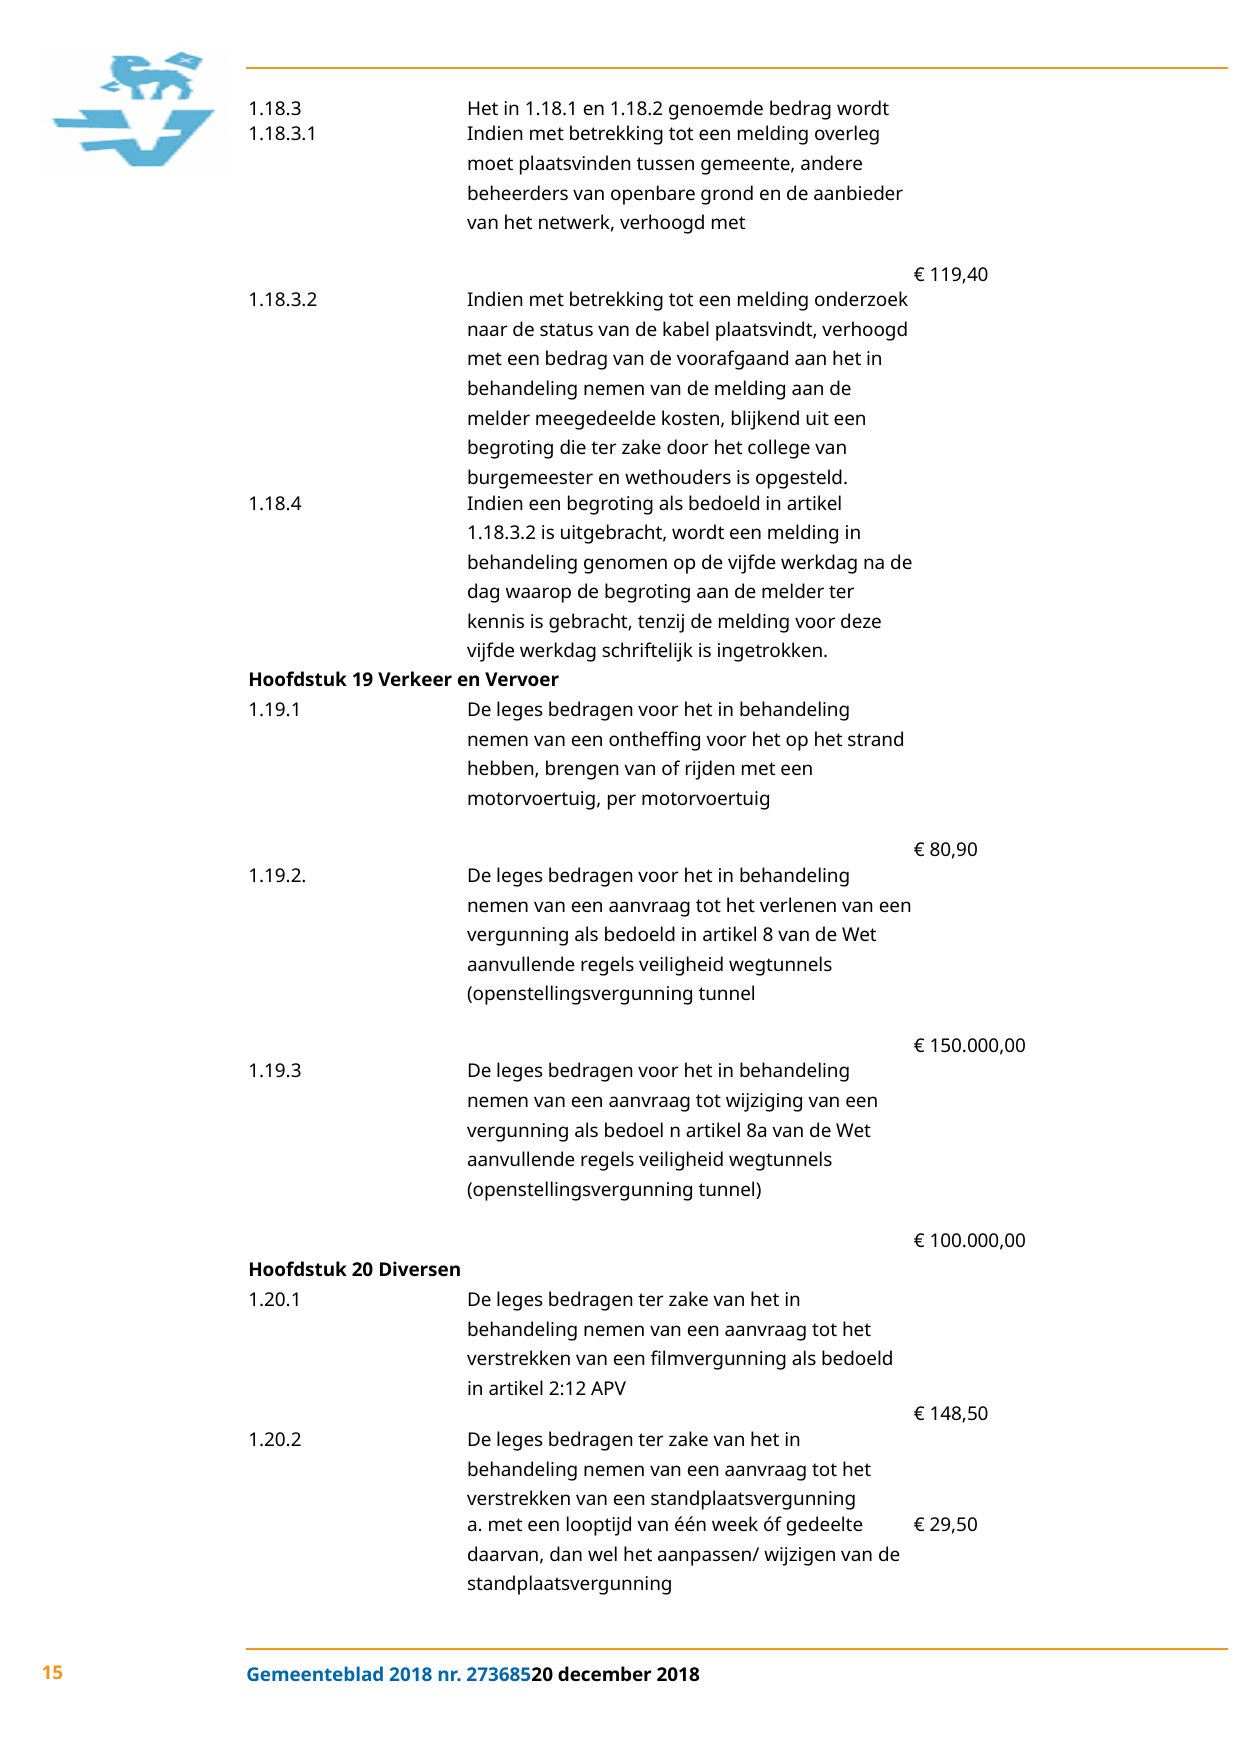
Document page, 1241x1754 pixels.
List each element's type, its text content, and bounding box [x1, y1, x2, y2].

table_cell De leges bedragen voor het in behandeling nemen van een aanvraag tot het verlenen van een vergunning als bedoeld in artikel 8 van de Wet aanvullende regels veiligheid wegtunnels (openstellingsvergunning tunnel [467, 862, 914, 1006]
table_cell [914, 95, 1152, 121]
table_cell 1.18.3 [248, 95, 467, 121]
table_cell [914, 862, 1152, 1006]
table_header De leges bedragen voor het in behandeling nemen van een ontheffing voor het op het strand hebben, brengen van of rijden met een motorvoertuig, per motorvoertuig [467, 696, 914, 811]
table_cell [914, 1058, 1152, 1202]
table_cell [467, 261, 914, 286]
table_cell De leges bedragen voor het in behandeling nemen van een aanvraag tot wijziging van een vergunning als bedoel n artikel 8a van de Wet aanvullende regels veiligheid wegtunnels (openstellingsvergunning tunnel) [467, 1058, 914, 1202]
table_cell [248, 811, 467, 836]
table_cell Indien een begroting als bedoeld in artikel 1.18.3.2 is uitgebracht, wordt een melding in behandeling genomen op de vijfde werkdag na de dag waarop de begroting aan de melder ter kennis is gebracht, tenzij de melding voor deze vijfde werkdag schriftelijk is ingetrokken. [467, 490, 914, 663]
table_cell 1.18.4 [248, 490, 467, 663]
table_header 1.20.1 [248, 1286, 467, 1401]
table_cell Indien met betrekking tot een melding overleg moet plaatsvinden tussen gemeente, andere beheerders van openbare grond en de aanbieder van het netwerk, verhoogd met [467, 121, 914, 235]
table_cell [248, 1511, 467, 1596]
table_cell € 100.000,00 [914, 1228, 1152, 1253]
table_cell [914, 490, 1152, 663]
table_cell 1.18.3.2 [248, 286, 467, 490]
table_cell [467, 836, 914, 862]
table_cell [248, 235, 467, 261]
text Hoofdstuk 20 Diversen [248, 1256, 1152, 1282]
table_cell [248, 261, 467, 286]
table_cell 1.18.3.1 [248, 121, 467, 235]
table_header De leges bedragen ter zake van het in behandeling nemen van een aanvraag tot het verstrekken van een filmvergunning als bedoeld in artikel 2:12 APV [467, 1286, 914, 1401]
table_cell a. met een looptijd van één week óf gedeelte daarvan, dan wel het aanpassen/ wijzigen van de standplaatsvergunning [467, 1511, 914, 1596]
table_cell [248, 1228, 467, 1253]
table_cell 1.20.2 [248, 1426, 467, 1511]
table_cell [914, 286, 1152, 490]
table_header [914, 696, 1152, 811]
table_cell [467, 1032, 914, 1058]
picture [41, 47, 231, 172]
table_header [914, 1286, 1152, 1401]
table_cell 1.19.2. [248, 862, 467, 1006]
table_cell [467, 1228, 914, 1253]
table_cell [467, 1401, 914, 1426]
table_cell Het in 1.18.1 en 1.18.2 genoemde bedrag wordt [467, 95, 914, 121]
table_cell € 29,50 [914, 1511, 1152, 1596]
table_cell € 150.000,00 [914, 1032, 1152, 1058]
table_cell [914, 811, 1152, 836]
text Hoofdstuk 19 Verkeer en Vervoer [248, 667, 1152, 692]
table_cell [914, 1426, 1152, 1511]
table_header 1.19.1 [248, 696, 467, 811]
table_cell [914, 1006, 1152, 1032]
table_cell 1.19.3 [248, 1058, 467, 1202]
table_cell [248, 1032, 467, 1058]
table_cell € 80,90 [914, 836, 1152, 862]
table_cell [248, 836, 467, 862]
table_cell [248, 1202, 467, 1227]
table_cell [914, 121, 1152, 235]
table_cell [467, 1202, 914, 1227]
table_cell [914, 1202, 1152, 1227]
table_cell Indien met betrekking tot een melding onderzoek naar de status van de kabel plaatsvindt, verhoogd met een bedrag van de voorafgaand aan het in behandeling nemen van de melding aan de melder meegedeelde kosten, blijkend uit een begroting die ter zake door het college van burgemeester en wethouders is opgesteld. [467, 286, 914, 490]
table_cell [248, 1006, 467, 1032]
table_cell [467, 235, 914, 261]
table_cell [467, 1006, 914, 1032]
table_cell € 148,50 [914, 1401, 1152, 1426]
table_cell De leges bedragen ter zake van het in behandeling nemen van een aanvraag tot het verstrekken van een standplaatsvergunning [467, 1426, 914, 1511]
table_cell [914, 235, 1152, 261]
table_cell [248, 1401, 467, 1426]
table_cell [467, 811, 914, 836]
table_cell € 119,40 [914, 261, 1152, 286]
